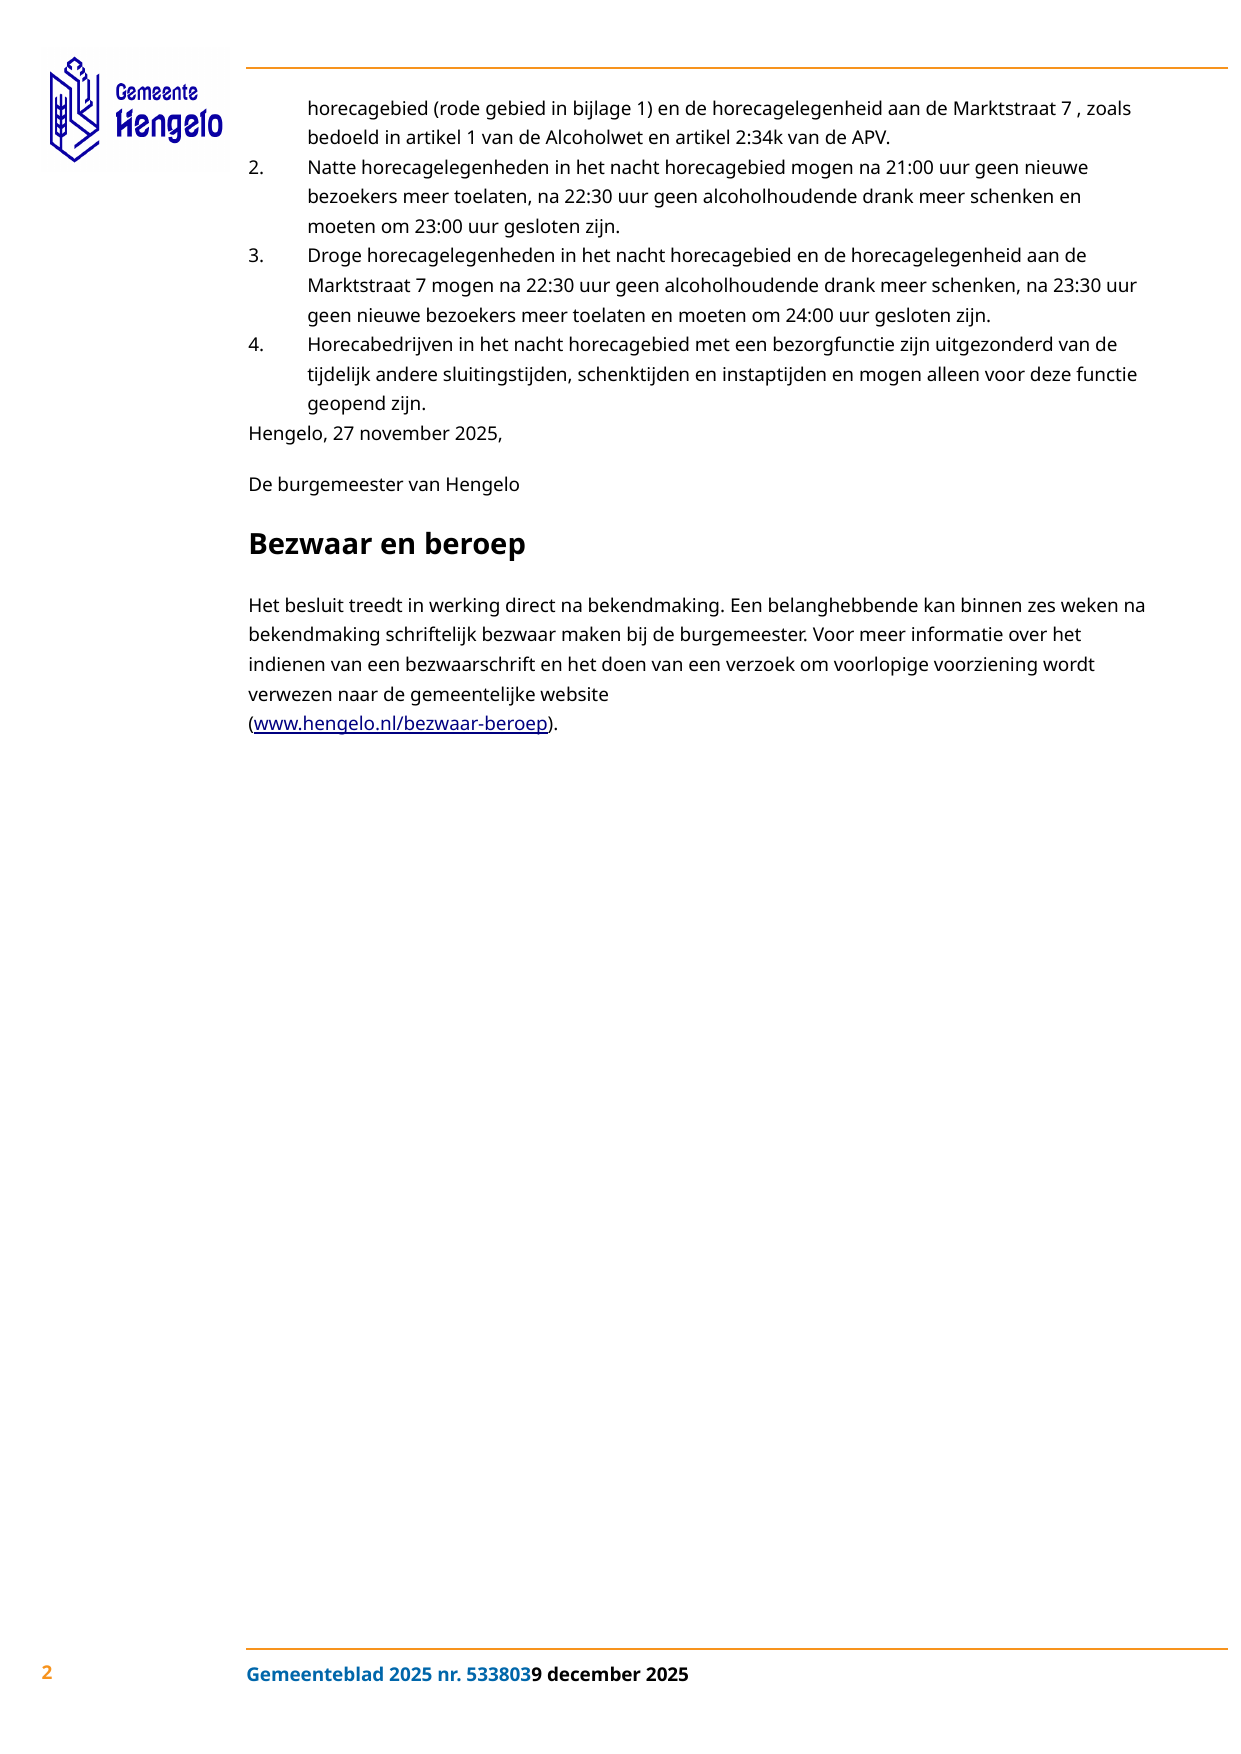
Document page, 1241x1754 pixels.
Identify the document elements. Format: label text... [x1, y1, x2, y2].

text Het besluit treedt in werking direct na bekendmaking. Een belanghebbende kan binnen zes weken na bekendmaking schriftelijk bezwaar maken bij de burgemeester. Voor meer informatie over het indienen van een bezwaarschrift en het doen van een verzoek om voorlopige voorziening wordt verwezen naar de gemeentelijke website [248, 592, 1152, 706]
text Bezwaar en beroep [248, 523, 1152, 563]
text De burgemeester van Hengelo [248, 472, 1152, 497]
list horecagebied (rode gebied in bijlage 1) en de horecagelegenheid aan de Marktstraat 7 , zoals bedoeld in artikel 1 van de Alcoholwet en artikel 2:34k van de APV. [248, 95, 1152, 150]
picture [41, 47, 231, 172]
list Natte horecagelegenheden in het nacht horecagebied mogen na 21:00 uur geen nieuwe bezoekers meer toelaten, na 22:30 uur geen alcoholhoudende drank meer schenken en moeten om 23:00 uur gesloten zijn. [248, 154, 1152, 239]
text Hengelo, 27 november 2025, [248, 420, 1152, 446]
list Droge horecagelegenheden in het nacht horecagebied en de horecagelegenheid aan de Marktstraat 7 mogen na 22:30 uur geen alcoholhoudende drank meer schenken, na 23:30 uur geen nieuwe bezoekers meer toelaten en moeten om 24:00 uur gesloten zijn. [248, 243, 1152, 328]
text (www.hengelo.nl/bezwaar-beroep). [248, 710, 1152, 736]
list Horecabedrijven in het nacht horecagebied met een bezorgfunctie zijn uitgezonderd van de tijdelijk andere sluitingstijden, schenktijden en instaptijden en mogen alleen voor deze functie geopend zijn. [248, 331, 1152, 416]
